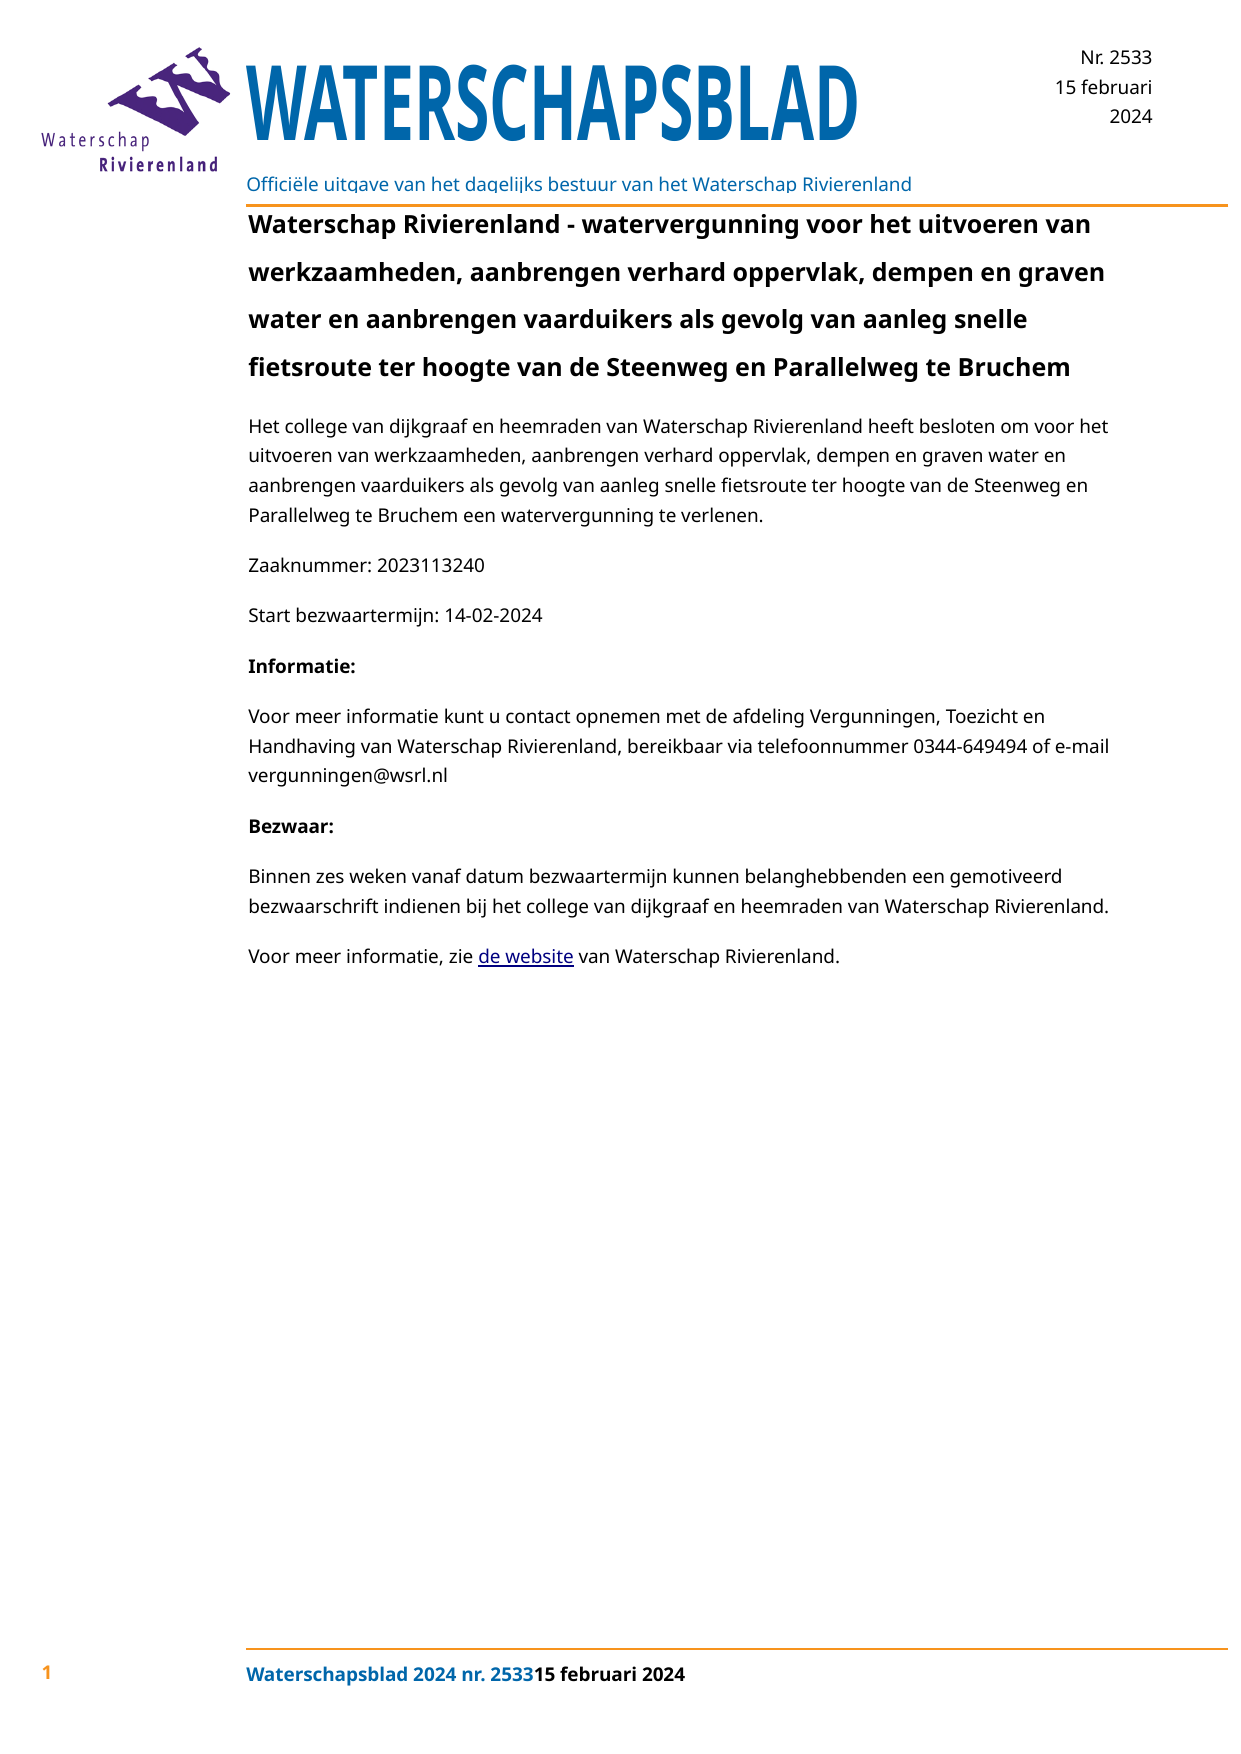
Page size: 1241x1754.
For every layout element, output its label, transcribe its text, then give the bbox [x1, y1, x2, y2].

text Informatie: [248, 653, 1152, 679]
text Voor meer informatie, zie de website van Waterschap Rivierenland. [248, 943, 1152, 969]
text Voor meer informatie kunt u contact opnemen met de afdeling Vergunningen, Toezicht en Handhaving van Waterschap Rivierenland, bereikbaar via telefoonnummer 0344-649494 of e-mail vergunningen@wsrl.nl [248, 703, 1152, 788]
text Binnen zes weken vanaf datum bezwaartermijn kunnen belanghebbenden een gemotiveerd bezwaarschrift indienen bij het college van dijkgraaf en heemraden van Waterschap Rivierenland. [248, 863, 1152, 919]
text Bezwaar: [248, 813, 1152, 839]
text Het college van dijkgraaf en heemraden van Waterschap Rivierenland heeft besloten om voor het uitvoeren van werkzaamheden, aanbrengen verhard oppervlak, dempen en graven water en aanbrengen vaarduikers als gevolg van aanleg snelle fietsroute ter hoogte van de Steenweg en Parallelweg te Bruchem een watervergunning te verlenen. [248, 413, 1152, 528]
text Zaaknummer: 2023113240 [248, 552, 1152, 578]
text Waterschap Rivierenland - watervergunning voor het uitvoeren van werkzaamheden, aanbrengen verhard oppervlak, dempen en graven water en aanbrengen vaarduikers als gevolg van aanleg snelle fietsroute ter hoogte van de Steenweg en Parallelweg te Bruchem [248, 207, 1152, 384]
picture [41, 47, 231, 172]
text Start bezwaartermijn: 14-02-2024 [248, 603, 1152, 628]
